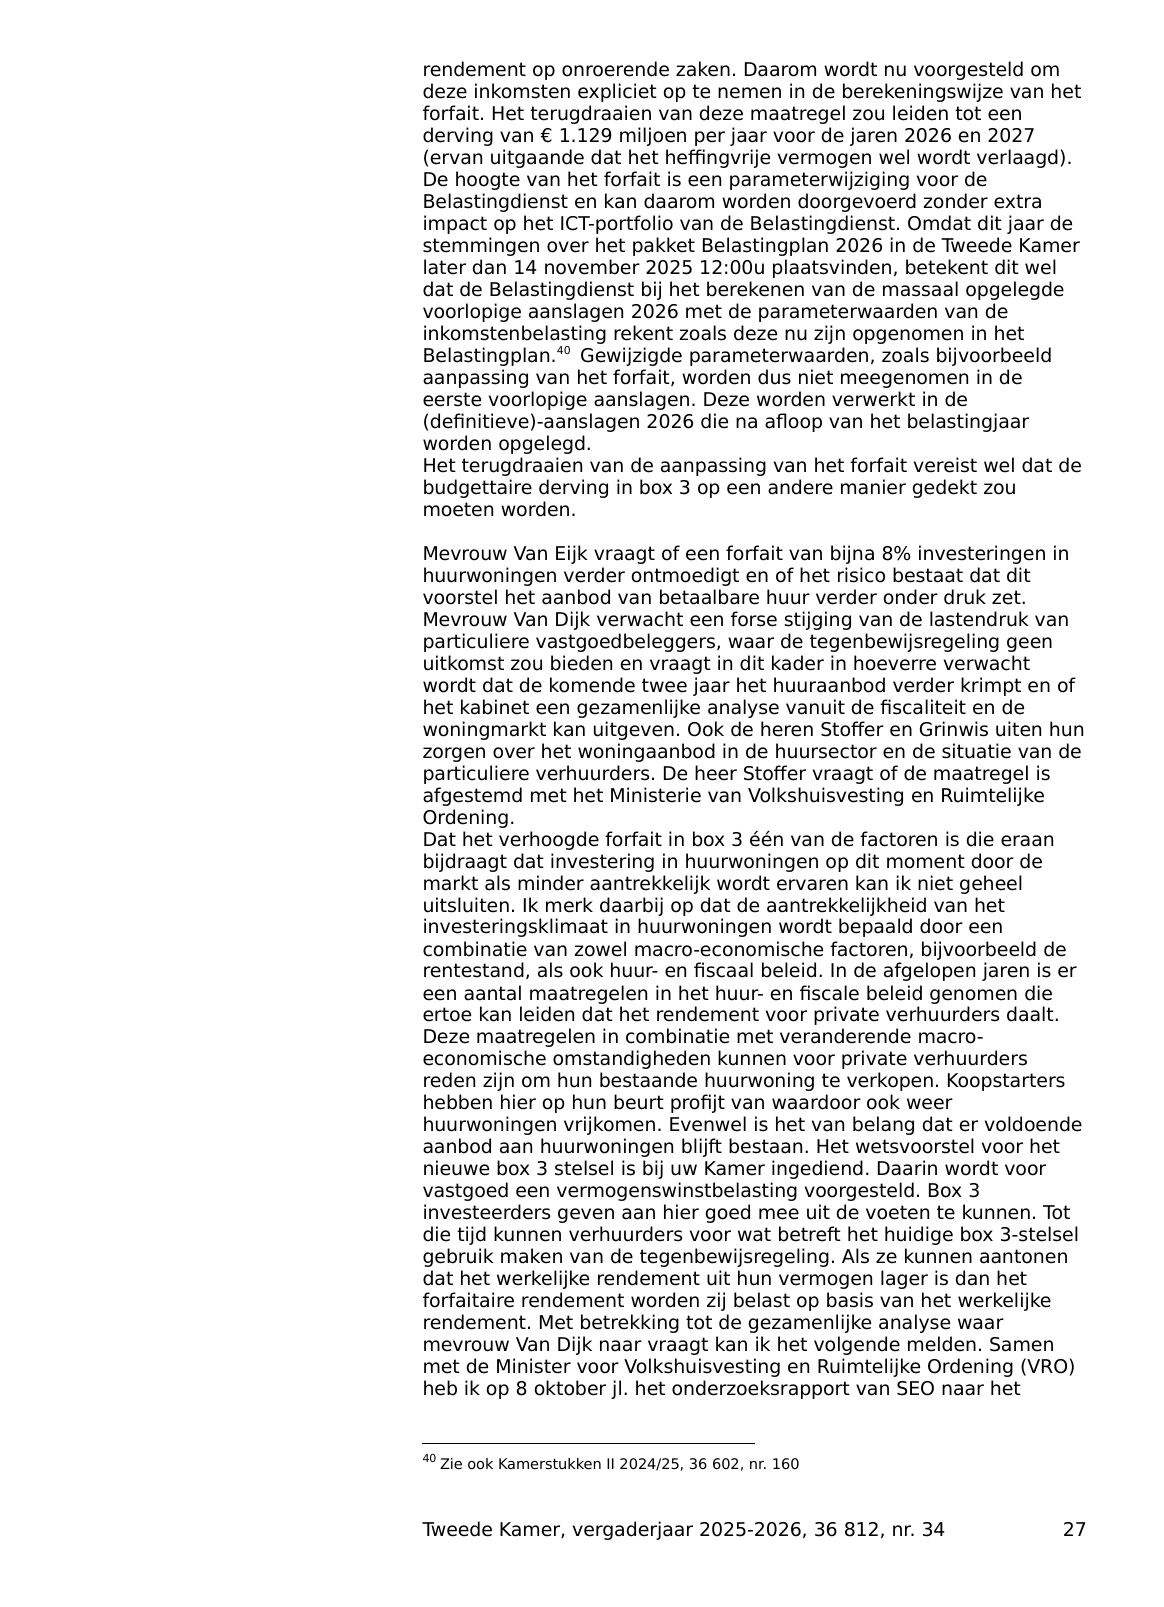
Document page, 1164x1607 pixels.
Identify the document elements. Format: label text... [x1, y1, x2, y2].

text rendement op onroerende zaken. Daarom wordt nu voorgesteld om deze inkomsten expliciet op te nemen in de berekeningswijze van het forfait. Het terugdraaien van deze maatregel zou leiden tot een derving van € 1.129 miljoen per jaar voor de jaren 2026 en 2027 (ervan uitgaande dat het heffingvrije vermogen wel wordt verlaagd). De hoogte van het forfait is een parameterwijziging voor de Belastingdienst en kan daarom worden doorgevoerd zonder extra impact op het ICT-portfolio van de Belastingdienst. Omdat dit jaar de stemmingen over het pakket Belastingplan 2026 in de Tweede Kamer later dan 14 november 2025 12:00u plaatsvinden, betekent dit wel dat de Belastingdienst bij het berekenen van de massaal opgelegde voorlopige aanslagen 2026 met de parameterwaarden van de inkomstenbelasting rekent zoals deze nu zijn opgenomen in het Belastingplan. Gewijzigde parameterwaarden, zoals bijvoorbeeld aanpassing van het forfait, worden dus niet meegenomen in de eerste voorlopige aanslagen. Deze worden verwerkt in de (definitieve)-aanslagen 2026 die na afloop van het belastingjaar worden opgelegd. [422, 59, 1087, 455]
text Het terugdraaien van de aanpassing van het forfait vereist wel dat de budgettaire derving in box 3 op een andere manier gedekt zou moeten worden. [422, 455, 1087, 521]
text Zie ook Kamerstukken II 2024/25, 36 602, nr. 160 [422, 1452, 1087, 1474]
text Mevrouw Van Eijk vraagt of een forfait van bijna 8% investeringen in huurwoningen verder ontmoedigt en of het risico bestaat dat dit voorstel het aanbod van betaalbare huur verder onder druk zet. Mevrouw Van Dijk verwacht een forse stijging van de lastendruk van particuliere vastgoedbeleggers, waar de tegenbewijsregeling geen uitkomst zou bieden en vraagt in dit kader in hoeverre verwacht wordt dat de komende twee jaar het huuraanbod verder krimpt en of het kabinet een gezamenlijke analyse vanuit de fiscaliteit en de woningmarkt kan uitgeven. Ook de heren Stoffer en Grinwis uiten hun zorgen over het woningaanbod in de huursector en de situatie van de particuliere verhuurders. De heer Stoffer vraagt of de maatregel is afgestemd met het Ministerie van Volkshuisvesting en Ruimtelijke Ordening. [422, 543, 1087, 828]
text Dat het verhoogde forfait in box 3 één van de factoren is die eraan bijdraagt dat investering in huurwoningen op dit moment door de markt als minder aantrekkelijk wordt ervaren kan ik niet geheel uitsluiten. Ik merk daarbij op dat de aantrekkelijkheid van het investeringsklimaat in huurwoningen wordt bepaald door een combinatie van zowel macro-economische factoren, bijvoorbeeld de rentestand, als ook huur- en fiscaal beleid. In de afgelopen jaren is er een aantal maatregelen in het huur- en fiscale beleid genomen die ertoe kan leiden dat het rendement voor private verhuurders daalt. Deze maatregelen in combinatie met veranderende macro-economische omstandigheden kunnen voor private verhuurders reden zijn om hun bestaande huurwoning te verkopen. Koopstarters hebben hier op hun beurt profijt van waardoor ook weer huurwoningen vrijkomen. Evenwel is het van belang dat er voldoende aanbod aan huurwoningen blijft bestaan. Het wetsvoorstel voor het nieuwe box 3 stelsel is bij uw Kamer ingediend. Daarin wordt voor vastgoed een vermogenswinstbelasting voorgesteld. Box 3 investeerders geven aan hier goed mee uit de voeten te kunnen. Tot die tijd kunnen verhuurders voor wat betreft het huidige box 3-stelsel gebruik maken van de tegenbewijsregeling. Als ze kunnen aantonen dat het werkelijke rendement uit hun vermogen lager is dan het forfaitaire rendement worden zij belast op basis van het werkelijke rendement. Met betrekking tot de gezamenlijke analyse waar mevrouw Van Dijk naar vraagt kan ik het volgende melden. Samen met de Minister voor Volkshuisvesting en Ruimtelijke Ordening (VRO) heb ik op 8 oktober jl. het onderzoeksrapport van SEO naar het [422, 828, 1087, 1400]
